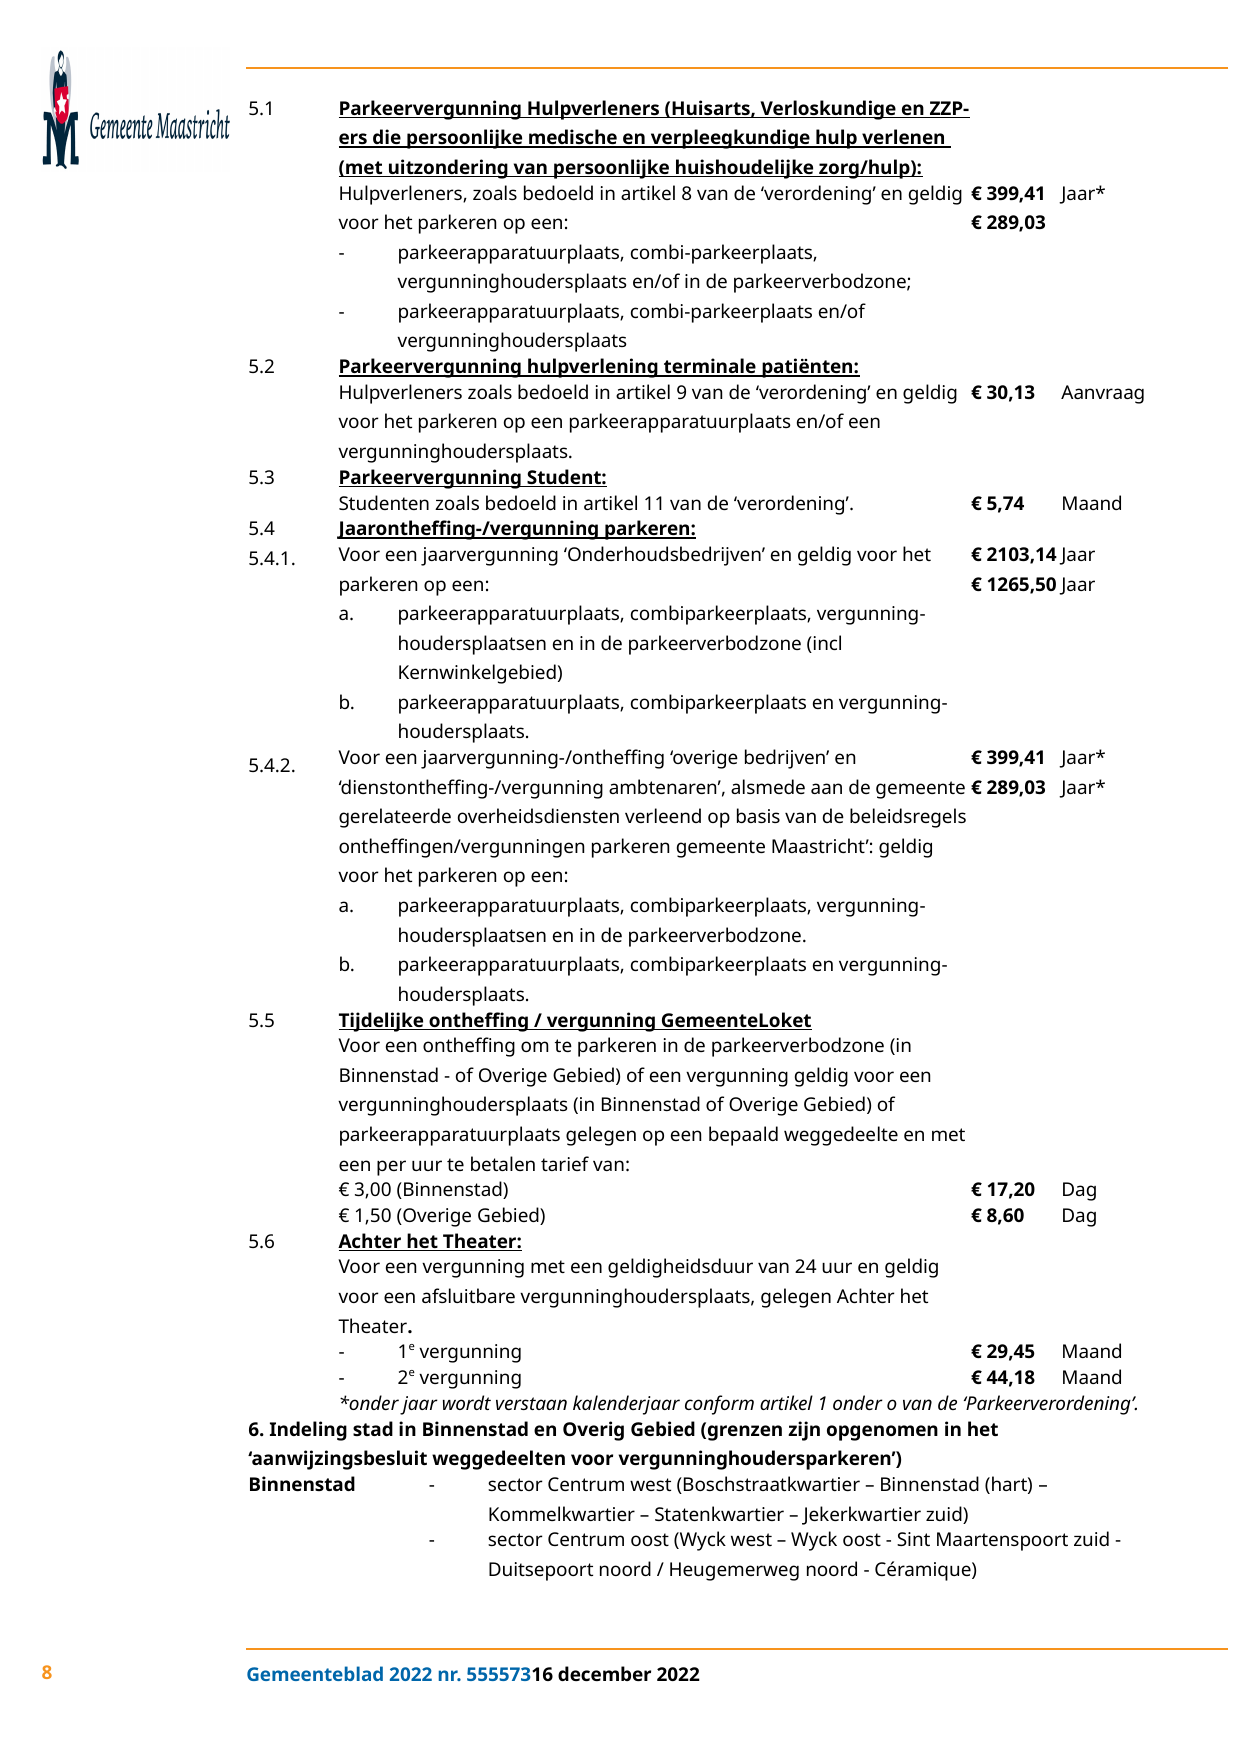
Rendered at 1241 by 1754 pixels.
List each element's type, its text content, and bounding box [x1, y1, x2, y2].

table_cell € 399,41 € 289,03 [971, 744, 1061, 1007]
table_cell € 44,18 [971, 1364, 1061, 1390]
table_cell Jaar* [1061, 180, 1152, 353]
table_cell [248, 1526, 429, 1582]
table_cell [971, 353, 1061, 379]
table_cell Maand [1061, 490, 1152, 515]
table_cell 5.4 5.4.1. 5.4.2. [248, 515, 338, 1007]
table_cell Achter het Theater: [338, 1228, 971, 1254]
table_cell Voor een vergunning met een geldigheidsduur van 24 uur en geldig voor een afsluitbare vergunning­houders­plaats, gelegen Achter het Theater. [338, 1254, 971, 1339]
table_cell Binnenstad [248, 1471, 429, 1526]
table_cell € 17,20 [971, 1177, 1061, 1202]
table_cell Maand [1061, 1364, 1152, 1390]
table_cell Jaarontheffing-/vergunning parkeren: [338, 515, 971, 541]
table_cell [1061, 464, 1152, 490]
table_cell [1061, 1007, 1152, 1032]
table_cell € 2103,14 € 1265,50 [971, 541, 1061, 744]
table_cell Voor een jaarvergunning ‘Onderhoudsbedrijven’ en geldig voor het parkeren op een: parkeerappara­tuur­plaats, combiparkeerplaats, vergunning­houdersplaatsen en in de parkeerverbodzone (incl Kernwinkelgebied) parkeerappara­tuur­plaats, combiparkeerplaats en vergunning­houdersplaats. [338, 541, 971, 744]
table_cell [971, 515, 1061, 541]
table_cell Hulpverleners zoals bedoeld in artikel 9 van de ‘verordening’ en geldig voor het parkeren op een parkeerapparatuur­plaats en/of een vergunninghoudersplaats. [338, 379, 971, 464]
table_cell [971, 464, 1061, 490]
table_cell 5.3 [248, 464, 338, 515]
table_cell € 30,13 [971, 379, 1061, 464]
table_cell € 3,00 (Binnenstad) [338, 1177, 971, 1202]
table_cell Maand [1061, 1339, 1152, 1364]
table_cell [1061, 95, 1152, 180]
table_cell € 8,60 [971, 1202, 1061, 1228]
table_cell Hulpverleners, zoals bedoeld in artikel 8 van de ‘verordening’ en geldig voor het parkeren op een: parkeerapparatuur­plaats, combi-parkeerplaats, vergunninghoudersplaats en/of in de parkeerverbodzone; parkeerapparatuurplaats, combi-parkeerplaats en/of vergunninghoudersplaats [338, 180, 971, 353]
table_cell Jaar Jaar [1061, 541, 1152, 744]
table_cell Studenten zoals bedoeld in artikel 11 van de ‘verordening’. [338, 490, 971, 515]
table_cell € 1,50 (Overige Gebied) [338, 1202, 971, 1228]
table_cell [1061, 1228, 1152, 1254]
table_cell Jaar* Jaar* [1061, 744, 1152, 1007]
table_cell € 399,41 € 289,03 [971, 180, 1061, 353]
table_cell [1061, 1254, 1152, 1339]
table_cell [1061, 353, 1152, 379]
table_cell 2e vergunning [338, 1364, 971, 1390]
table_cell € 5,74 [971, 490, 1061, 515]
table_cell *onder jaar wordt verstaan kalenderjaar conform artikel 1 onder o van de ‘Parkeerverordening’. [338, 1390, 1152, 1416]
table_cell Voor een ontheffing om te parkeren in de parkeerverbodzone (in Binnenstad - of Overige Gebied) of een vergunning geldig voor een vergunninghou­dersplaats (in Binnenstad of Overige Gebied) of parkeerapparatuurplaats gelegen op een bepaald weggedeelte en met een per uur te betalen tarief van: [338, 1033, 971, 1177]
table_cell 5.2 [248, 353, 338, 464]
table_cell [248, 1582, 429, 1607]
table_cell 5.1 [248, 95, 338, 353]
table_cell Parkeervergunning Student: [338, 464, 971, 490]
table_cell [971, 1228, 1061, 1254]
table_cell [971, 1254, 1061, 1339]
table_cell [1061, 1033, 1152, 1177]
table_cell Parkeervergunning hulpverlening terminale patiënten: [338, 353, 971, 379]
table_cell 5.5 [248, 1007, 338, 1202]
table_cell [429, 1582, 1152, 1607]
table_cell [971, 95, 1061, 180]
picture [41, 47, 231, 172]
table_cell Dag [1061, 1202, 1152, 1228]
table_cell [1061, 515, 1152, 541]
table_cell € 29,45 [971, 1339, 1061, 1364]
table_cell Tijdelijke ontheffing / vergunning GemeenteLoket [338, 1007, 971, 1032]
table_cell [971, 1007, 1061, 1032]
table_cell Aanvraag [1061, 379, 1152, 464]
table_cell [248, 1390, 338, 1416]
table_cell 5.6 [248, 1228, 338, 1390]
table_cell [971, 1033, 1061, 1177]
table_cell Voor een jaarvergunning-/ontheffing ‘overige bedrijven’ en ‘dienstontheffing-/vergunning ambtenaren’, alsmede aan de gemeente gerelateerde overheidsdiensten verleend op basis van de beleidsregels ontheffingen/vergunningen parkeren gemeente Maastricht’: geldig voor het parkeren op een: parkeerappara­tuur­plaats, combiparkeerplaats, vergunning­houdersplaatsen en in de parkeerverbodzone. parkeerappara­tuur­plaats, combiparkeerplaats en vergunning­houdersplaats. [338, 744, 971, 1007]
table_cell Dag [1061, 1177, 1152, 1202]
table_cell 1e vergunning [338, 1339, 971, 1364]
table_cell sector Centrum west (Boschstraatkwartier – Binnenstad (hart) – Kommelkwartier – Statenkwartier – Jekerkwartier zuid) [429, 1471, 1152, 1526]
table_cell 6. Indeling stad in Binnenstad en Overig Gebied (grenzen zijn opgenomen in het ‘aanwijzingsbesluit weggedeelten voor vergunninghoudersparkeren’) [248, 1416, 1152, 1471]
table_cell Parkeervergunning Hulpverleners (Huisarts, Verloskundige en ZZP-ers die persoonlijke medische en verpleegkundige hulp verlenen (met uitzondering van persoonlijke huishoudelijke zorg/hulp): [338, 95, 971, 180]
table_cell sector Centrum oost (Wyck west – Wyck oost - Sint Maartenspoort zuid - Duitsepoort noord / Heugemerweg noord - Céramique) [429, 1526, 1152, 1582]
